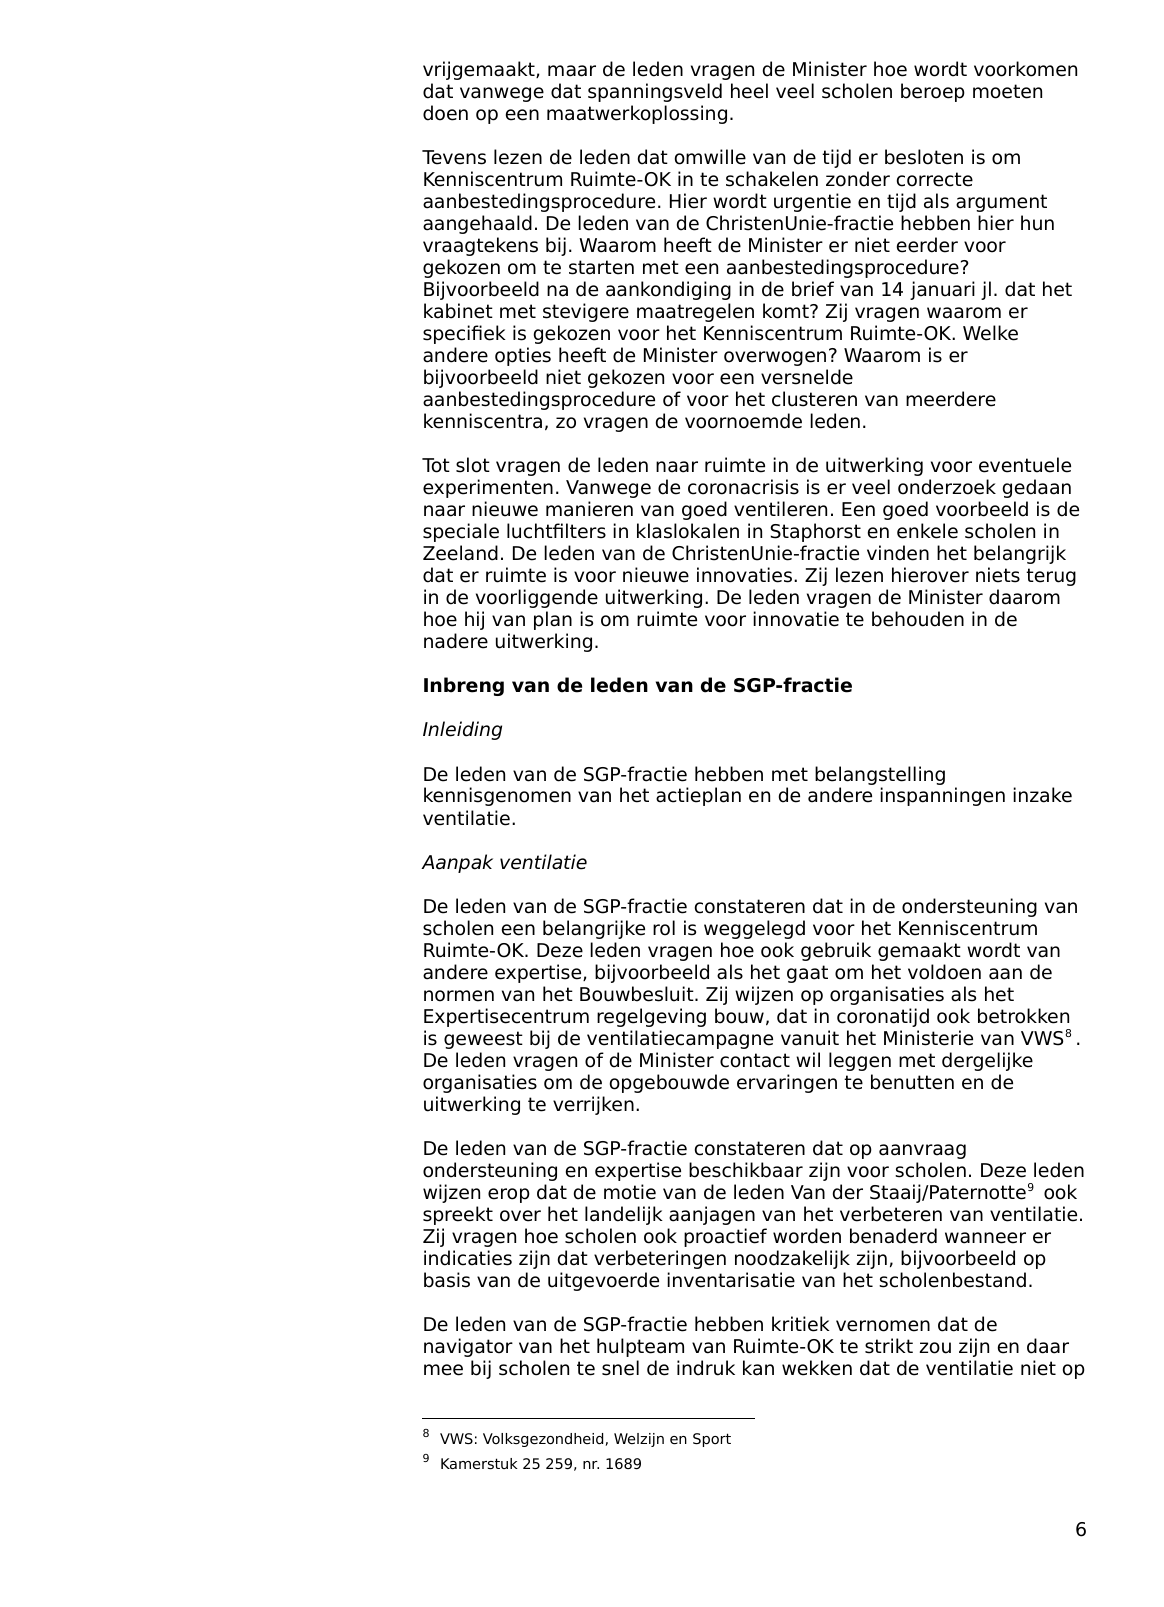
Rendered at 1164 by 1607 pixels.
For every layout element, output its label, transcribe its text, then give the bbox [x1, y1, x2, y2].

subtitle Aanpak ventilatie [422, 852, 1087, 873]
text De leden van de SGP-fractie hebben met belangstelling kennisgenomen van het actieplan en de andere inspanningen inzake ventilatie. [422, 763, 1087, 829]
text De leden van de SGP-fractie constateren dat op aanvraag ondersteuning en expertise beschikbaar zijn voor scholen. Deze leden wijzen erop dat de motie van de leden Van der Staaij/Paternotte ook spreekt over het landelijk aanjagen van het verbeteren van ventilatie. Zij vragen hoe scholen ook proactief worden benaderd wanneer er indicaties zijn dat verbeteringen noodzakelijk zijn, bijvoorbeeld op basis van de uitgevoerde inventarisatie van het scholenbestand. [422, 1138, 1087, 1292]
text De leden van de SGP-fractie hebben kritiek vernomen dat de navigator van het hulpteam van Ruimte-OK te strikt zou zijn en daar mee bij scholen te snel de indruk kan wekken dat de ventilatie niet op [422, 1314, 1087, 1380]
subtitle Inbreng van de leden van de SGP-fractie [422, 675, 1087, 697]
text VWS: Volksgezondheid, Welzijn en Sport [422, 1427, 1087, 1449]
text Tevens lezen de leden dat omwille van de tijd er besloten is om Kenniscentrum Ruimte-OK in te schakelen zonder correcte aanbestedingsprocedure. Hier wordt urgentie en tijd als argument aangehaald. De leden van de ChristenUnie-fractie hebben hier hun vraagtekens bij. Waarom heeft de Minister er niet eerder voor gekozen om te starten met een aanbestedingsprocedure? Bijvoorbeeld na de aankondiging in de brief van 14 januari jl. dat het kabinet met stevigere maatregelen komt? Zij vragen waarom er specifiek is gekozen voor het Kenniscentrum Ruimte-OK. Welke andere opties heeft de Minister overwogen? Waarom is er bijvoorbeeld niet gekozen voor een versnelde aanbestedingsprocedure of voor het clusteren van meerdere kenniscentra, zo vragen de voornoemde leden. [422, 147, 1087, 433]
text vrijgemaakt, maar de leden vragen de Minister hoe wordt voorkomen dat vanwege dat spanningsveld heel veel scholen beroep moeten doen op een maatwerkoplossing. [422, 59, 1087, 125]
text Tot slot vragen de leden naar ruimte in de uitwerking voor eventuele experimenten. Vanwege de coronacrisis is er veel onderzoek gedaan naar nieuwe manieren van goed ventileren. Een goed voorbeeld is de speciale luchtfilters in klaslokalen in Staphorst en enkele scholen in Zeeland. De leden van de ChristenUnie-fractie vinden het belangrijk dat er ruimte is voor nieuwe innovaties. Zij lezen hierover niets terug in de voorliggende uitwerking. De leden vragen de Minister daarom hoe hij van plan is om ruimte voor innovatie te behouden in de nadere uitwerking. [422, 455, 1087, 653]
text De leden van de SGP-fractie constateren dat in de ondersteuning van scholen een belangrijke rol is weggelegd voor het Kenniscentrum Ruimte-OK. Deze leden vragen hoe ook gebruik gemaakt wordt van andere expertise, bijvoorbeeld als het gaat om het voldoen aan de normen van het Bouwbesluit. Zij wijzen op organisaties als het Expertisecentrum regelgeving bouw, dat in coronatijd ook betrokken is geweest bij de ventilatiecampagne vanuit het Ministerie van VWS. De leden vragen of de Minister contact wil leggen met dergelijke organisaties om de opgebouwde ervaringen te benutten en de uitwerking te verrijken. [422, 896, 1087, 1116]
text Kamerstuk 25 259, nr. 1689 [422, 1452, 1087, 1474]
subtitle Inleiding [422, 719, 1087, 741]
